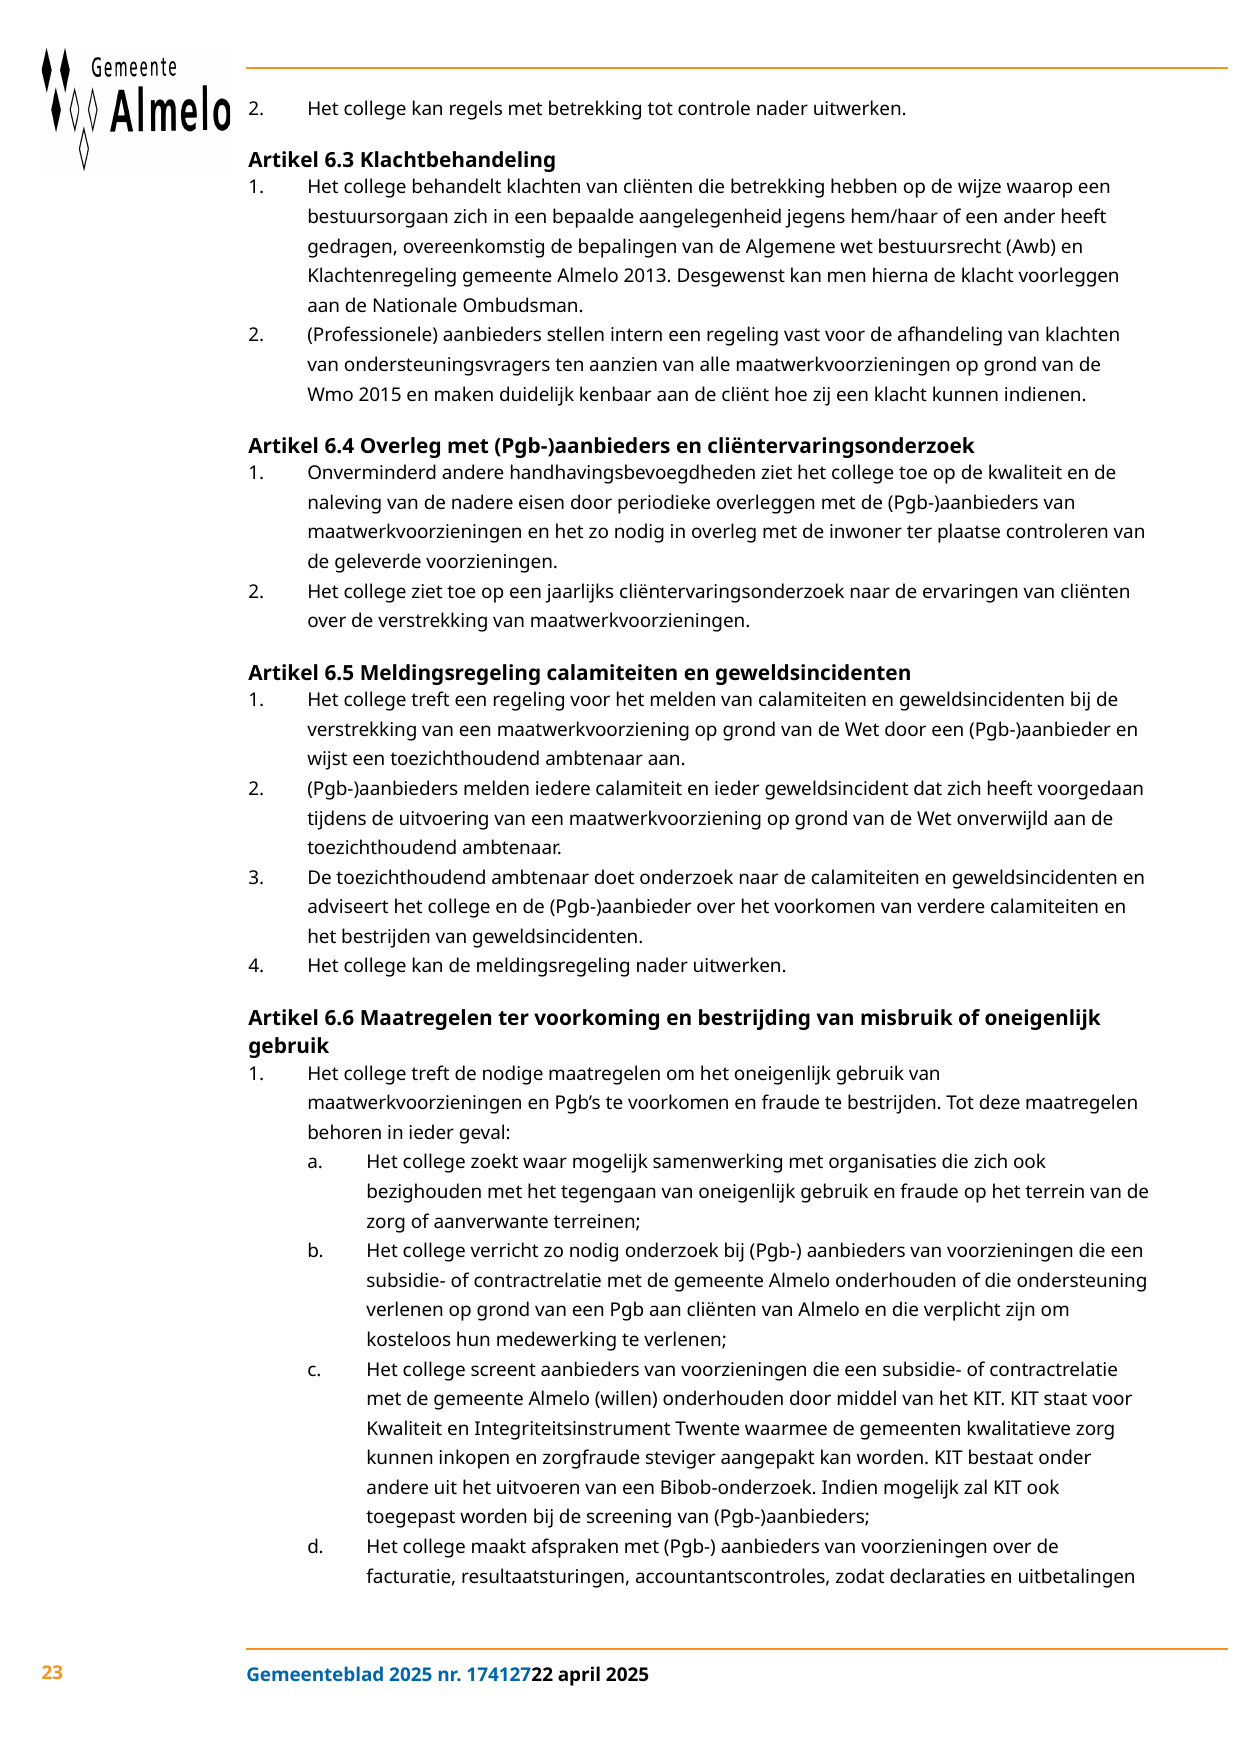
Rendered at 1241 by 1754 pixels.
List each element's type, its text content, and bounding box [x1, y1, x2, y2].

list Onverminderd andere handhavingsbevoegdheden ziet het college toe op de kwaliteit en de naleving van de nadere eisen door periodieke overleggen met de (Pgb-)aanbieders van maatwerkvoorzieningen en het zo nodig in overleg met de inwoner ter plaatse controleren van de geleverde voorzieningen. [248, 459, 1152, 574]
text Artikel 6.4 Overleg met (Pgb-)aanbieders en cliëntervaringsonderzoek [248, 431, 1152, 459]
list (Professionele) aanbieders stellen intern een regeling vast voor de afhandeling van klachten van ondersteuningsvragers ten aanzien van alle maatwerkvoorzieningen op grond van de Wmo 2015 en maken duidelijk kenbaar aan de cliënt hoe zij een klacht kunnen indienen. [248, 322, 1152, 406]
text Artikel 6.3 Klachtbehandeling [248, 145, 1152, 174]
text Artikel 6.5 Meldingsregeling calamiteiten en geweldsincidenten [248, 658, 1152, 686]
list Het college behandelt klachten van cliënten die betrekking hebben op de wijze waarop een bestuursorgaan zich in een bepaalde aangelegenheid jegens hem/haar of een ander heeft gedragen, overeenkomstig de bepalingen van de Algemene wet bestuursrecht (Awb) en Klachtenregeling gemeente Almelo 2013. Desgewenst kan men hierna de klacht voorleggen aan de Nationale Ombudsman. [248, 174, 1152, 318]
list Het college screent aanbieders van voorzieningen die een subsidie- of contractrelatie met de gemeente Almelo (willen) onderhouden door middel van het KIT. KIT staat voor Kwaliteit en Integriteitsinstrument Twente waarmee de gemeenten kwalitatieve zorg kunnen inkopen en zorgfraude steviger aangepakt kan worden. KIT bestaat onder andere uit het uitvoeren van een Bibob-onderzoek. Indien mogelijk zal KIT ook toegepast worden bij de screening van (Pgb-)aanbieders; [307, 1356, 1152, 1529]
list De toezichthoudend ambtenaar doet onderzoek naar de calamiteiten en geweldsincidenten en adviseert het college en de (Pgb-)aanbieder over het voorkomen van verdere calamiteiten en het bestrijden van geweldsincidenten. [248, 864, 1152, 949]
list Het college treft de nodige maatregelen om het oneigenlijk gebruik van maatwerkvoorzieningen en Pgb’s te voorkomen en fraude te bestrijden. Tot deze maatregelen behoren in ieder geval: [248, 1060, 1152, 1145]
list Het college ziet toe op een jaarlijks cliëntervaringsonderzoek naar de ervaringen van cliënten over de verstrekking van maatwerkvoorzieningen. [248, 578, 1152, 633]
list Het college kan de meldingsregeling nader uitwerken. [248, 953, 1152, 978]
list Het college treft een regeling voor het melden van calamiteiten en geweldsincidenten bij de verstrekking van een maatwerkvoorziening op grond van de Wet door een (Pgb-)aanbieder en wijst een toezichthoudend ambtenaar aan. [248, 686, 1152, 771]
list Het college maakt afspraken met (Pgb-) aanbieders van voorzieningen over de facturatie, resultaatsturingen, accountantscontroles, zodat declaraties en uitbetalingen [307, 1533, 1152, 1588]
list Het college zoekt waar mogelijk samenwerking met organisaties die zich ook bezighouden met het tegengaan van oneigenlijk gebruik en fraude op het terrein van de zorg of aanverwante terreinen; [307, 1149, 1152, 1233]
list (Pgb-)aanbieders melden iedere calamiteit en ieder geweldsincident dat zich heeft voorgedaan tijdens de uitvoering van een maatwerkvoorziening op grond van de Wet onverwijld aan de toezichthoudend ambtenaar. [248, 775, 1152, 860]
list Het college verricht zo nodig onderzoek bij (Pgb-) aanbieders van voorzieningen die een subsidie- of contractrelatie met de gemeente Almelo onderhouden of die ondersteuning verlenen op grond van een Pgb aan cliënten van Almelo en die verplicht zijn om kosteloos hun medewerking te verlenen; [307, 1237, 1152, 1352]
picture [41, 47, 231, 172]
text Artikel 6.6 Maatregelen ter voorkoming en bestrijding van misbruik of oneigenlijk gebruik [248, 1003, 1152, 1060]
list Het college kan regels met betrekking tot controle nader uitwerken. [248, 95, 1152, 121]
